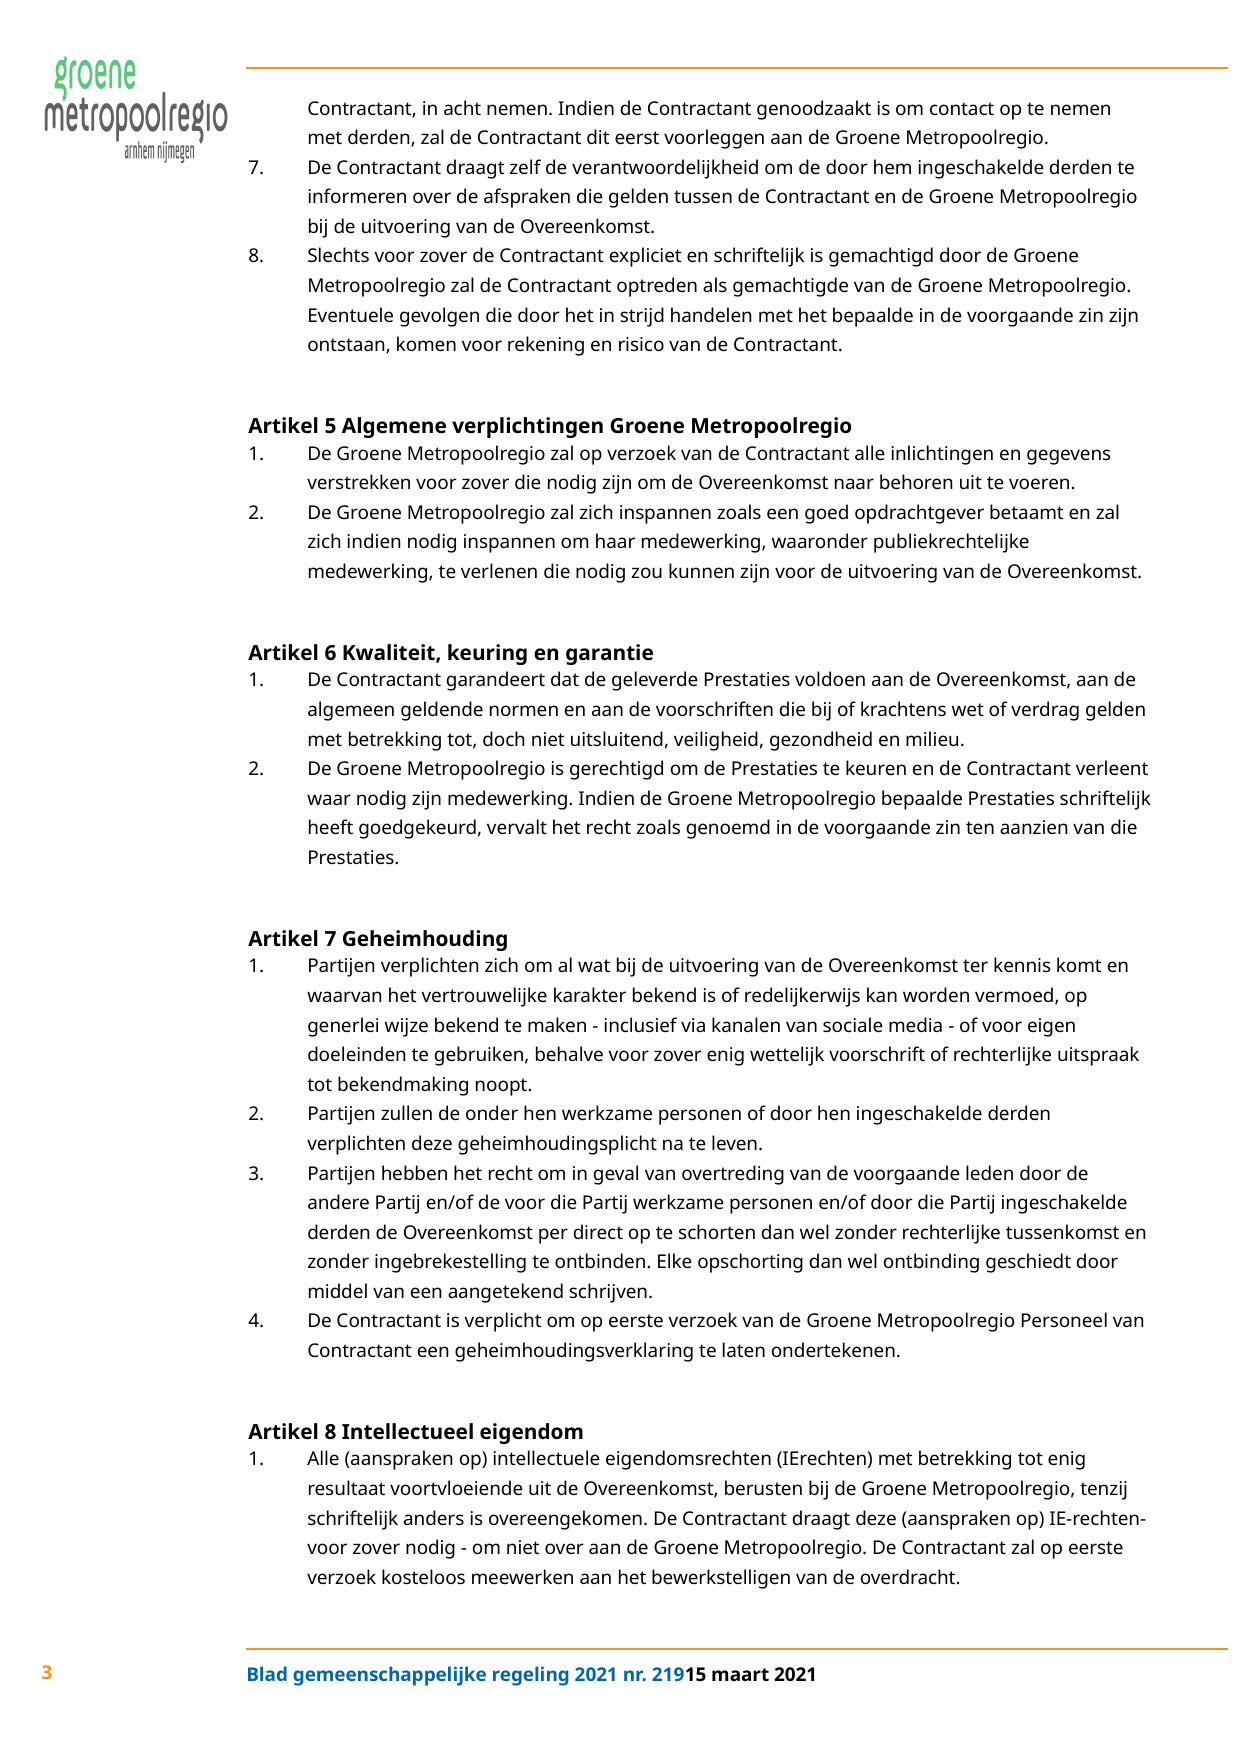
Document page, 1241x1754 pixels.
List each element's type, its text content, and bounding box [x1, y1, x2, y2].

picture [41, 47, 231, 172]
text Artikel 7 Geheimhouding [248, 924, 1152, 953]
list De Contractant garandeert dat de geleverde Prestaties voldoen aan de Overeenkomst, aan de algemeen geldende normen en aan de voorschriften die bij of krachtens wet of verdrag gelden met betrekking tot, doch niet uitsluitend, veiligheid, gezondheid en milieu. [248, 667, 1152, 752]
text Artikel 6 Kwaliteit, keuring en garantie [248, 638, 1152, 667]
list Partijen verplichten zich om al wat bij de uitvoering van de Overeenkomst ter kennis komt en waarvan het vertrouwelijke karakter bekend is of redelijkerwijs kan worden vermoed, op generlei wijze bekend te maken - inclusief via kanalen van sociale media - of voor eigen doeleinden te gebruiken, behalve voor zover enig wettelijk voorschrift of rechterlijke uitspraak tot bekendmaking noopt. [248, 953, 1152, 1097]
list Alle (aanspraken op) intellectuele eigendomsrechten (IErechten) met betrekking tot enig resultaat voortvloeiende uit de Overeenkomst, berusten bij de Groene Metropoolregio, tenzij schriftelijk anders is overeengekomen. De Contractant draagt deze (aanspraken op) IE-rechten- voor zover nodig - om niet over aan de Groene Metropoolregio. De Contractant zal op eerste verzoek kosteloos meewerken aan het bewerkstelligen van de overdracht. [248, 1446, 1152, 1590]
list De Contractant draagt zelf de verantwoordelijkheid om de door hem ingeschakelde derden te informeren over de afspraken die gelden tussen de Contractant en de Groene Metropoolregio bij de uitvoering van de Overeenkomst. [248, 154, 1152, 239]
list De Groene Metropoolregio zal op verzoek van de Contractant alle inlichtingen en gegevens verstrekken voor zover die nodig zijn om de Overeenkomst naar behoren uit te voeren. [248, 440, 1152, 495]
text Artikel 5 Algemene verplichtingen Groene Metropoolregio [248, 411, 1152, 440]
list Slechts voor zover de Contractant expliciet en schriftelijk is gemachtigd door de Groene Metropoolregio zal de Contractant optreden als gemachtigde van de Groene Metropoolregio. Eventuele gevolgen die door het in strijd handelen met het bepaalde in de voorgaande zin zijn ontstaan, komen voor rekening en risico van de Contractant. [248, 243, 1152, 357]
list De Groene Metropoolregio zal zich inspannen zoals een goed opdrachtgever betaamt en zal zich indien nodig inspannen om haar medewerking, waaronder publiekrechtelijke medewerking, te verlenen die nodig zou kunnen zijn voor de uitvoering van de Overeenkomst. [248, 499, 1152, 584]
list De Contractant is verplicht om op eerste verzoek van de Groene Metropoolregio Personeel van Contractant een geheimhoudingsverklaring te laten ondertekenen. [248, 1308, 1152, 1363]
list Partijen hebben het recht om in geval van overtreding van de voorgaande leden door de andere Partij en/of de voor die Partij werkzame personen en/of door die Partij ingeschakelde derden de Overeenkomst per direct op te schorten dan wel zonder rechterlijke tussenkomst en zonder ingebrekestelling te ontbinden. Elke opschorting dan wel ontbinding geschiedt door middel van een aangetekend schrijven. [248, 1160, 1152, 1304]
list De Groene Metropoolregio is gerechtigd om de Prestaties te keuren en de Contractant verleent waar nodig zijn medewerking. Indien de Groene Metropoolregio bepaalde Prestaties schriftelijk heeft goedgekeurd, vervalt het recht zoals genoemd in de voorgaande zin ten aanzien van die Prestaties. [248, 755, 1152, 870]
list Partijen zullen de onder hen werkzame personen of door hen ingeschakelde derden verplichten deze geheimhoudingsplicht na te leven. [248, 1101, 1152, 1156]
list Contractant, in acht nemen. Indien de Contractant genoodzaakt is om contact op te nemen met derden, zal de Contractant dit eerst voorleggen aan de Groene Metropoolregio. [248, 95, 1152, 150]
text Artikel 8 Intellectueel eigendom [248, 1417, 1152, 1446]
